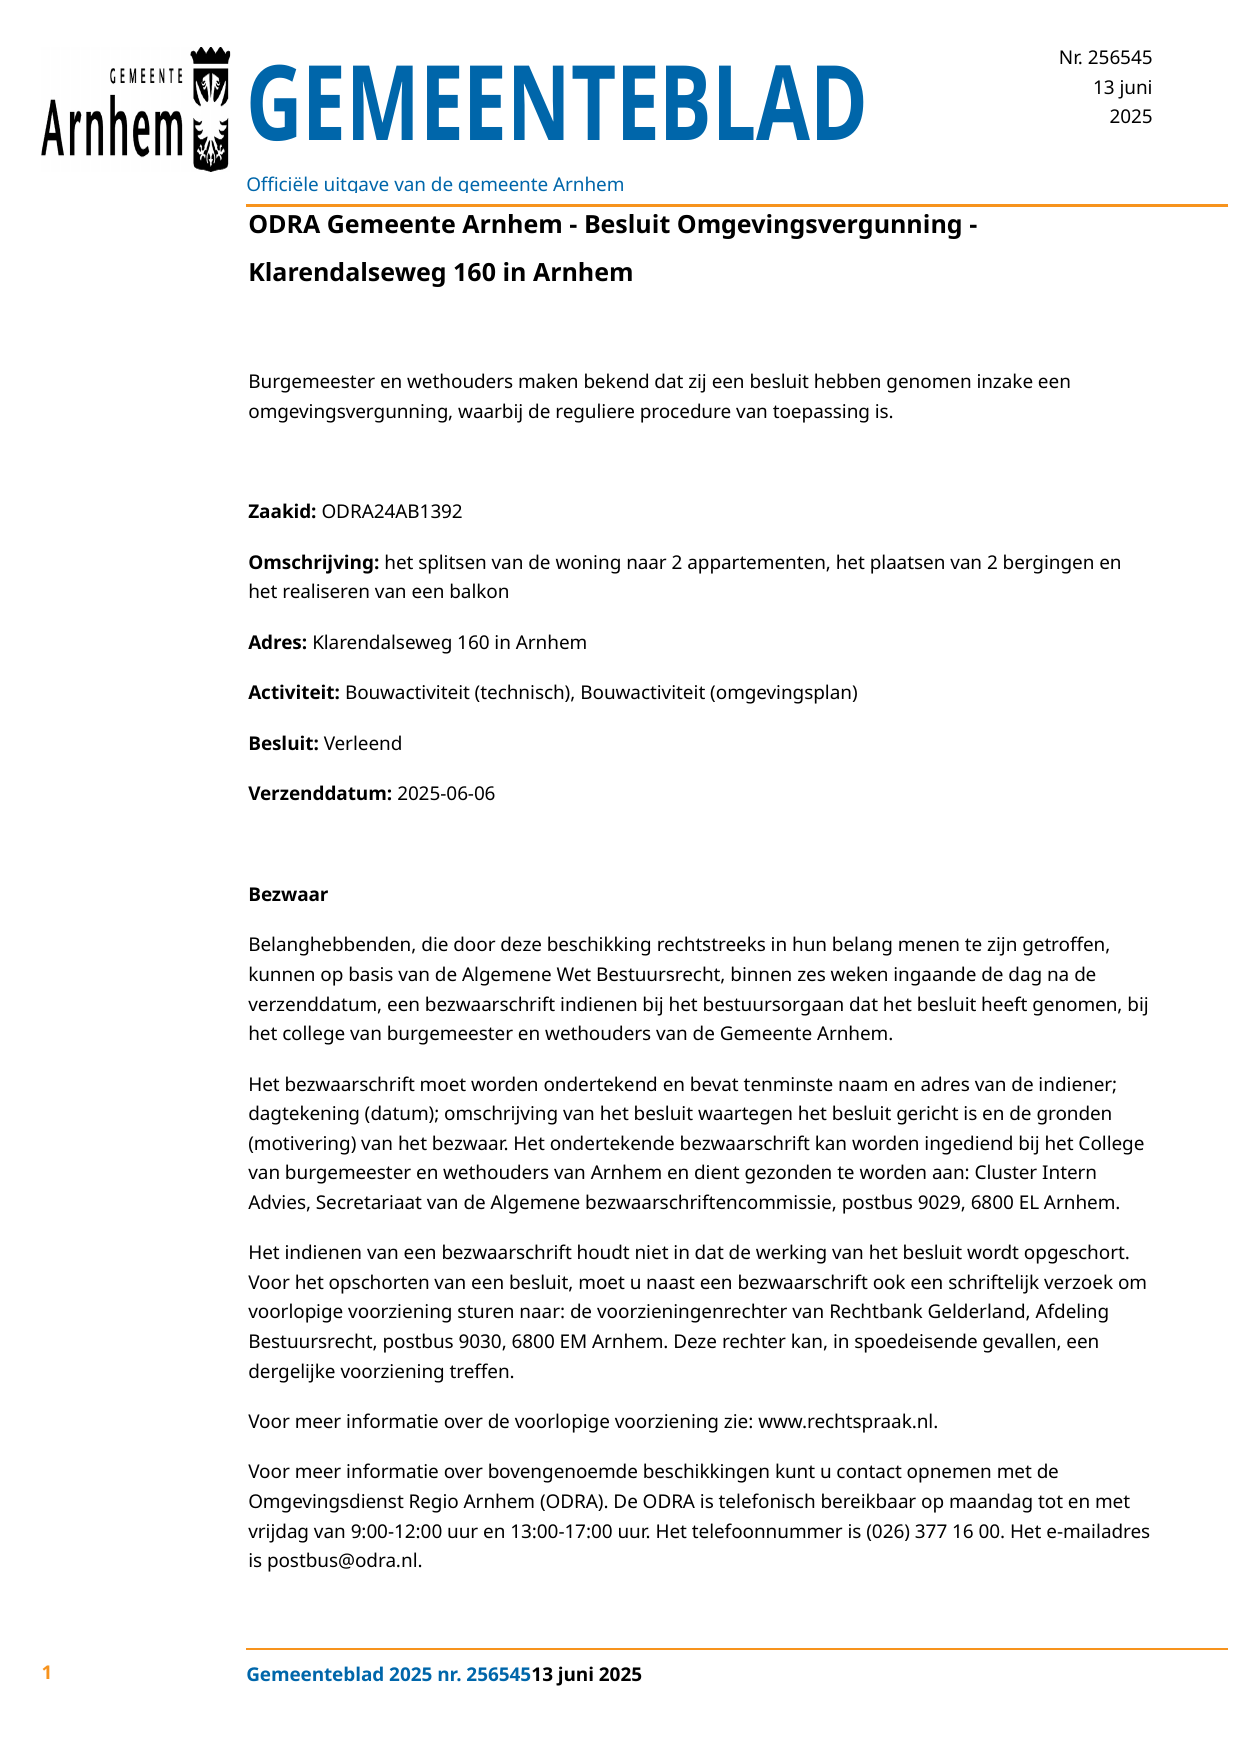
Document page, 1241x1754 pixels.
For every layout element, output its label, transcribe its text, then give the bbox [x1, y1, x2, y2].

text Voor meer informatie over bovengenoemde beschikkingen kunt u contact opnemen met de Omgevingsdienst Regio Arnhem (ODRA). De ODRA is telefonisch bereikbaar op maandag tot en met vrijdag van 9:00-12:00 uur en 13:00-17:00 uur. Het telefoonnummer is (026) 377 16 00. Het e-mailadres is postbus@odra.nl. [248, 1459, 1152, 1573]
text Het bezwaarschrift moet worden ondertekend en bevat tenminste naam en adres van de indiener; dagtekening (datum); omschrijving van het besluit waartegen het besluit gericht is en de gronden (motivering) van het bezwaar. Het ondertekende bezwaarschrift kan worden ingediend bij het College van burgemeester en wethouders van Arnhem en dient gezonden te worden aan: Cluster Intern Advies, Secretariaat van de Algemene bezwaarschriftencommissie, postbus 9029, 6800 EL Arnhem. [248, 1071, 1152, 1215]
text Activiteit: Bouwactiviteit (technisch), Bouwactiviteit (omgevingsplan) [248, 679, 1152, 705]
text Verzenddatum: 2025-06-06 [248, 780, 1152, 806]
text Burgemeester en wethouders maken bekend dat zij een besluit hebben genomen inzake een omgevingsvergunning, waarbij de reguliere procedure van toepassing is. [248, 368, 1152, 424]
picture [41, 47, 231, 172]
text Zaakid: ODRA24AB1392 [248, 499, 1152, 524]
text Het indienen van een bezwaarschrift houdt niet in dat de werking van het besluit wordt opgeschort. Voor het opschorten van een besluit, moet u naast een bezwaarschrift ook een schriftelijk verzoek om voorlopige voorziening sturen naar: de voorzieningenrechter van Rechtbank Gelderland, Afdeling Bestuursrecht, postbus 9030, 6800 EM Arnhem. Deze rechter kan, in spoedeisende gevallen, een dergelijke voorziening treffen. [248, 1239, 1152, 1384]
text Voor meer informatie over de voorlopige voorziening zie: www.rechtspraak.nl. [248, 1408, 1152, 1434]
text Besluit: Verleend [248, 730, 1152, 756]
text Bezwaar [248, 881, 1152, 907]
text Adres: Klarendalseweg 160 in Arnhem [248, 629, 1152, 655]
text ODRA Gemeente Arnhem - Besluit Omgevingsvergunning - Klarendalseweg 160 in Arnhem [248, 207, 1152, 288]
text Omschrijving: het splitsen van de woning naar 2 appartementen, het plaatsen van 2 bergingen en het realiseren van een balkon [248, 549, 1152, 604]
text Belanghebbenden, die door deze beschikking rechtstreeks in hun belang menen te zijn getroffen, kunnen op basis van de Algemene Wet Bestuursrecht, binnen zes weken ingaande de dag na de verzenddatum, een bezwaarschrift indienen bij het bestuursorgaan dat het besluit heeft genomen, bij het college van burgemeester en wethouders van de Gemeente Arnhem. [248, 932, 1152, 1046]
